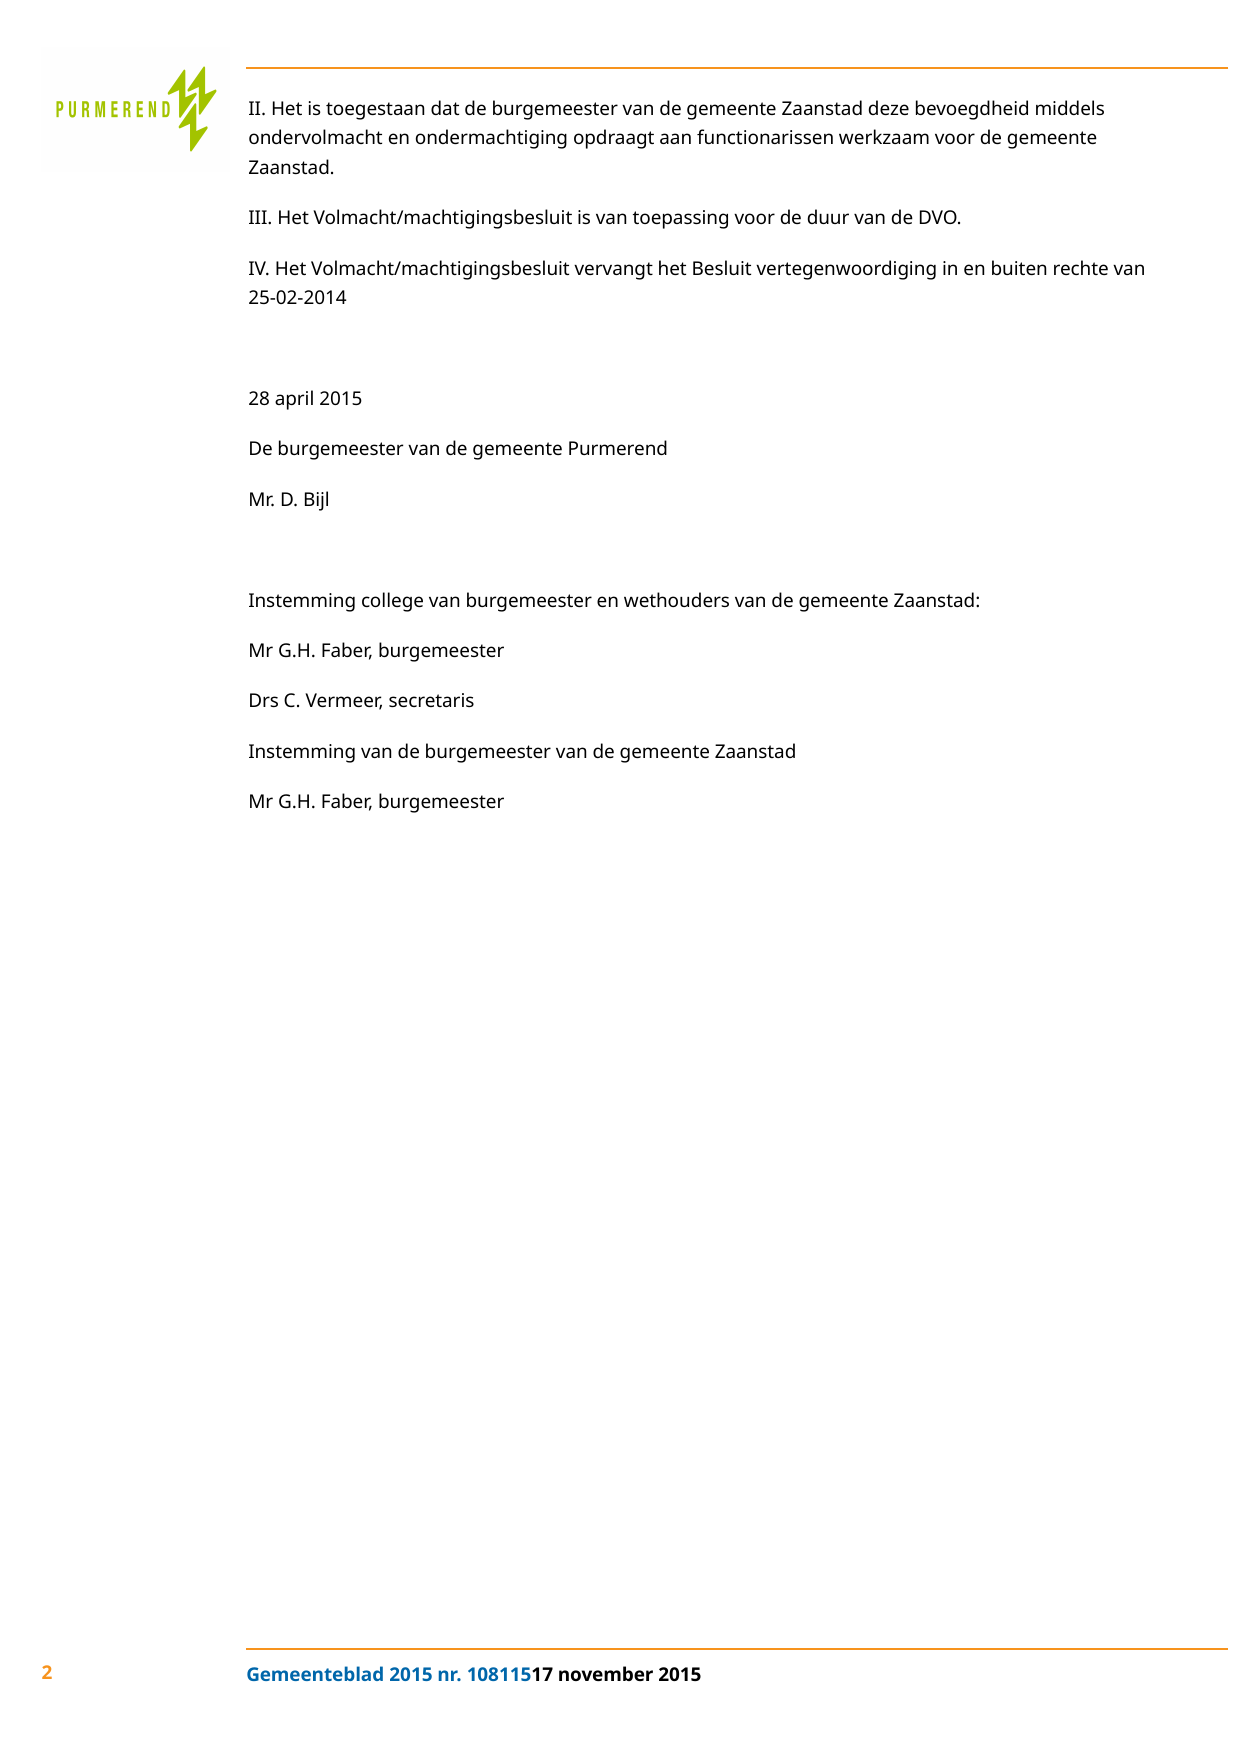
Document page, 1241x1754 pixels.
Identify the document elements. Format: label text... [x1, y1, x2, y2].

text Instemming college van burgemeester en wethouders van de gemeente Zaanstad: [248, 587, 1152, 613]
text De burgemeester van de gemeente Purmerend [248, 436, 1152, 461]
text 28 april 2015 [248, 385, 1152, 411]
text II. Het is toegestaan dat de burgemeester van de gemeente Zaanstad deze bevoegdheid middels ondervolmacht en ondermachtiging opdraagt aan functionarissen werkzaam voor de gemeente Zaanstad. [248, 95, 1152, 180]
text III. Het Volmacht/machtigingsbesluit is van toepassing voor de duur van de DVO. [248, 204, 1152, 230]
text Instemming van de burgemeester van de gemeente Zaanstad [248, 738, 1152, 764]
text Mr G.H. Faber, burgemeester [248, 637, 1152, 663]
text Drs C. Vermeer, secretaris [248, 688, 1152, 713]
text IV. Het Volmacht/machtigingsbesluit vervangt het Besluit vertegenwoordiging in en buiten rechte van 25-02-2014 [248, 255, 1152, 310]
picture [41, 47, 231, 172]
text Mr G.H. Faber, burgemeester [248, 788, 1152, 814]
text Mr. D. Bijl [248, 486, 1152, 512]
